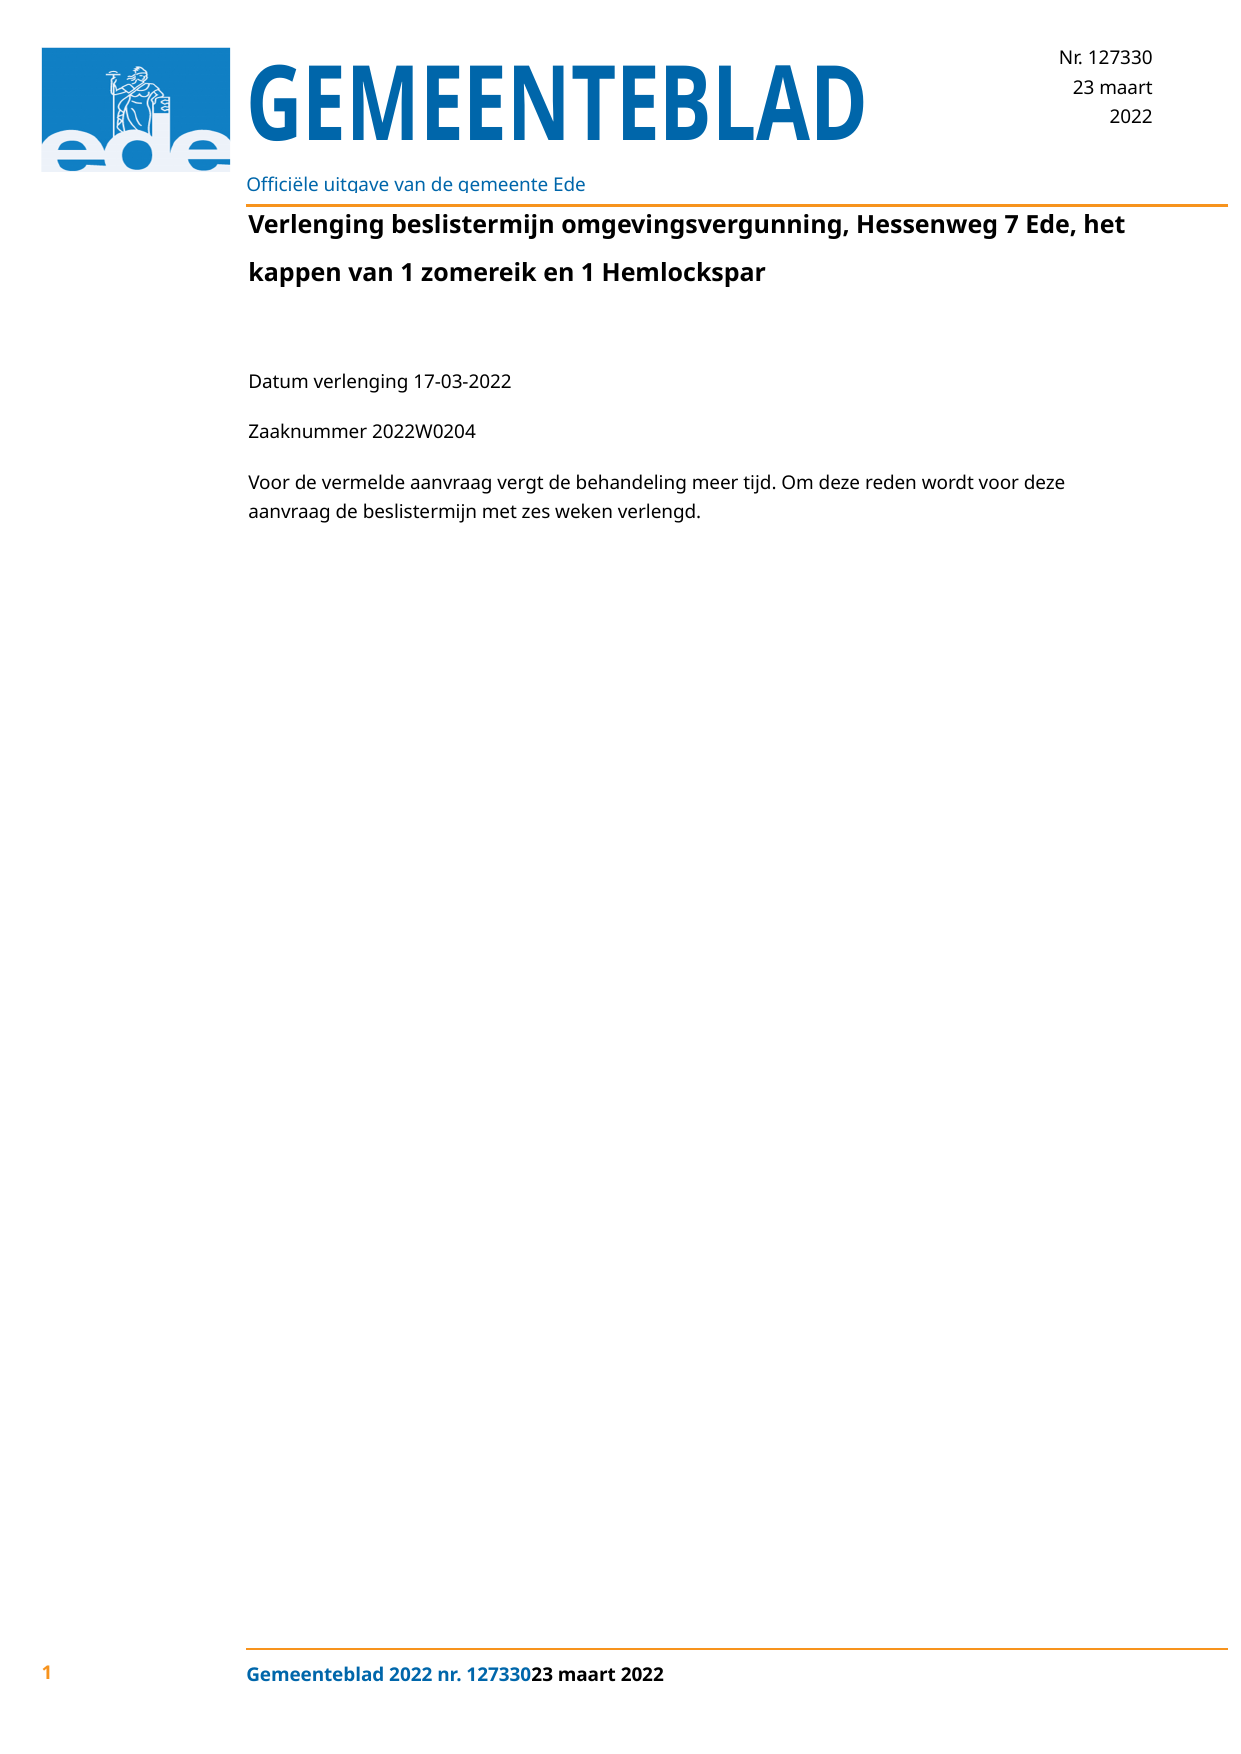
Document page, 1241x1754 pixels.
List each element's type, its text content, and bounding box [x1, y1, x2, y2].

text Zaaknummer 2022W0204 [248, 419, 1152, 444]
text Voor de vermelde aanvraag vergt de behandeling meer tijd. Om deze reden wordt voor deze aanvraag de beslistermijn met zes weken verlengd. [248, 469, 1152, 524]
picture [41, 47, 231, 172]
text Datum verlenging 17-03-2022 [248, 368, 1152, 394]
text Verlenging beslistermijn omgevingsvergunning, Hessenweg 7 Ede, het kappen van 1 zomereik en 1 Hemlockspar [248, 207, 1152, 288]
